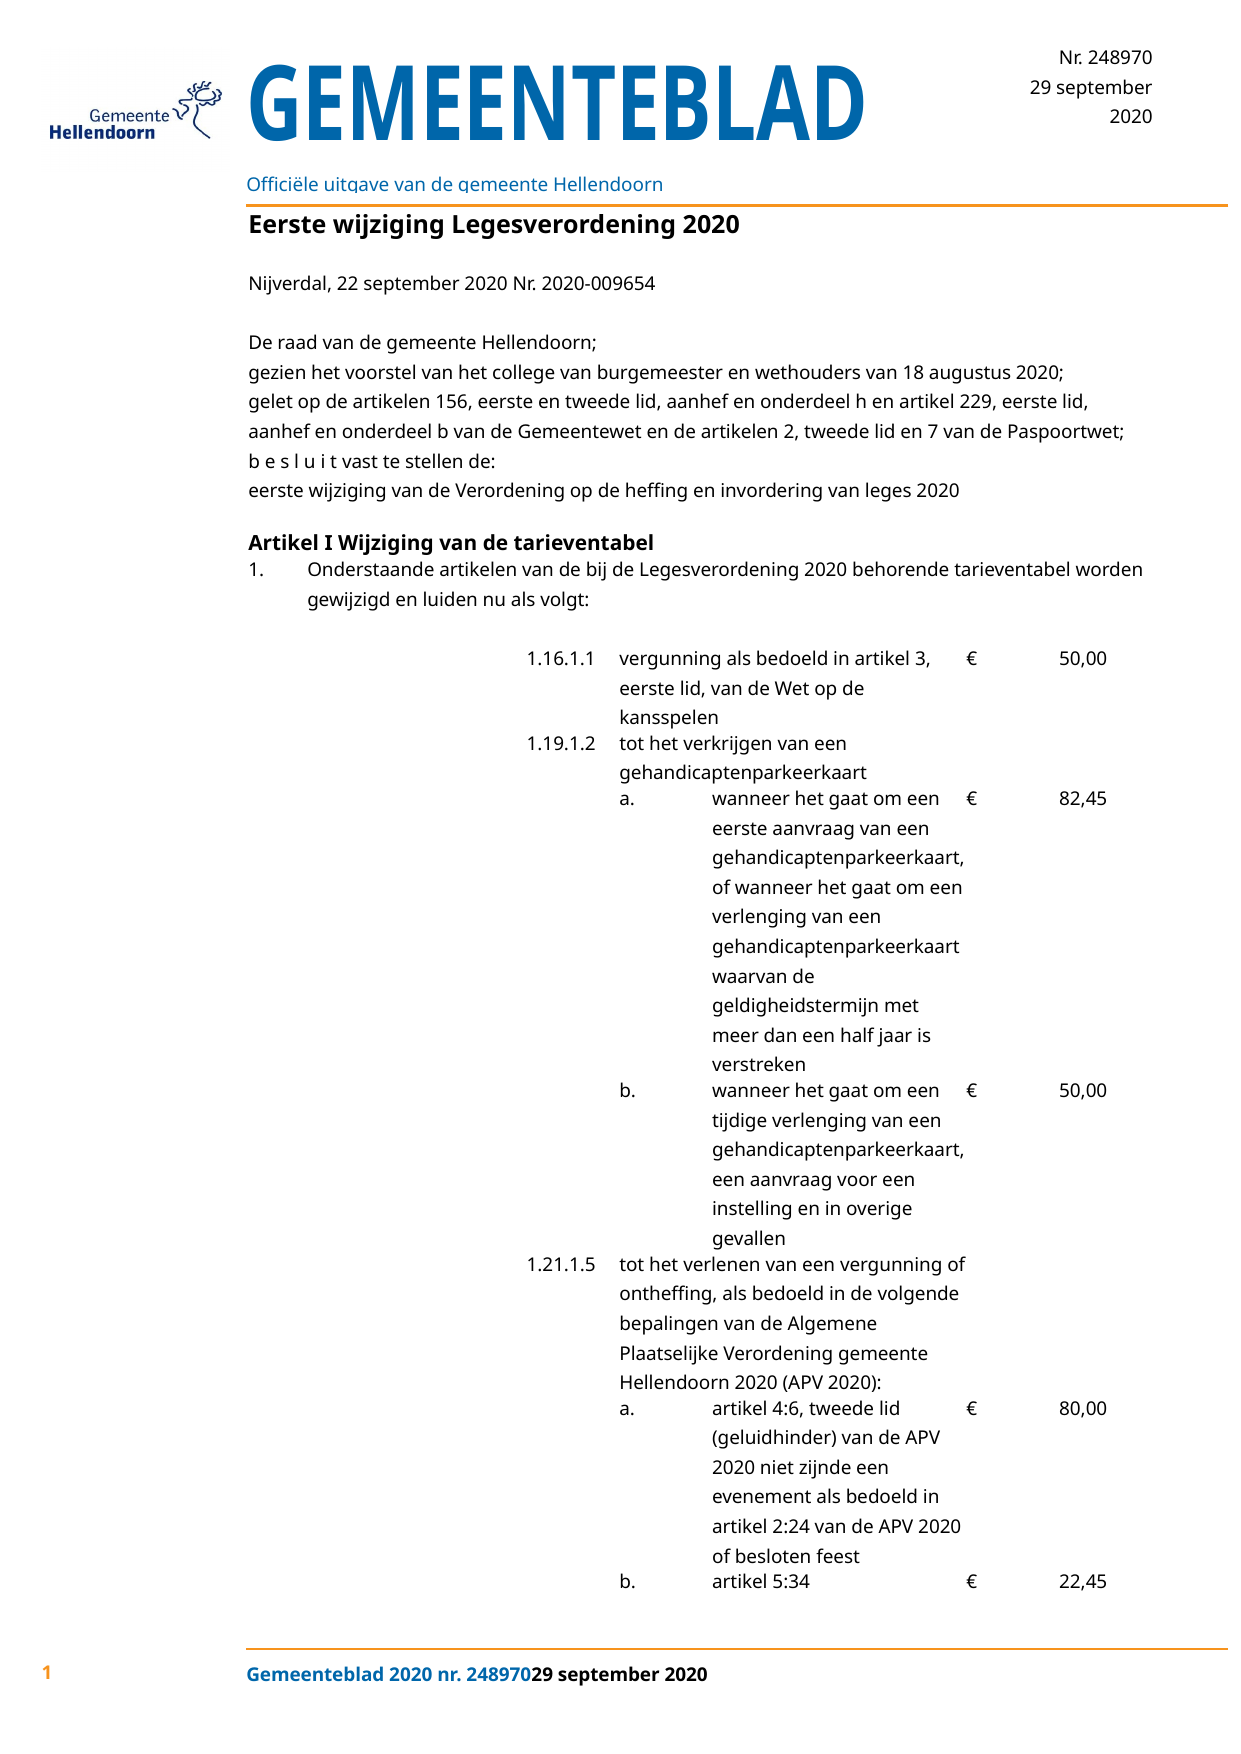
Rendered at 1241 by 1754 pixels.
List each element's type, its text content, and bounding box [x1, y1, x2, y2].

table_cell [341, 785, 433, 1077]
text b e s l u i t vast te stellen de: [248, 448, 1152, 473]
table_cell 80,00 [1059, 1395, 1152, 1569]
table_cell [526, 1569, 619, 1594]
table_cell [341, 1251, 433, 1395]
table_header 1.16.1.1 [526, 645, 619, 730]
table_cell 22,45 [1059, 1569, 1152, 1594]
table_cell [248, 1251, 341, 1395]
table_header [434, 645, 526, 730]
table_cell [434, 730, 526, 785]
table_cell [1059, 730, 1152, 785]
table_header € [966, 645, 1059, 730]
list Onderstaande artikelen van de bij de Legesverordening 2020 behorende tarieventabel worden gewijzigd en luiden nu als volgt: [248, 556, 1152, 612]
table_cell [526, 1077, 619, 1251]
table_cell b. [619, 1569, 712, 1594]
table_cell € [966, 1395, 1059, 1569]
table_cell € [966, 1077, 1059, 1251]
text De raad van de gemeente Hellendoorn; [248, 329, 1152, 355]
table_cell artikel 5:34 [712, 1569, 966, 1594]
table_header 50,00 [1059, 645, 1152, 730]
table_cell 1.21.1.5 [526, 1251, 619, 1395]
table_cell b. [619, 1077, 712, 1251]
table_cell € [966, 1569, 1059, 1594]
table_cell [434, 1077, 526, 1251]
text gelet op de artikelen 156, eerste en tweede lid, aanhef en onderdeel h en artikel 229, eerste lid, aanhef en onderdeel b van de Gemeentewet en de artikelen 2, tweede lid en 7 van de Paspoortwet; [248, 389, 1152, 444]
table_cell [526, 785, 619, 1077]
table_cell 82,45 [1059, 785, 1152, 1077]
table_cell [434, 1395, 526, 1569]
table_header [341, 645, 433, 730]
text gezien het voorstel van het college van burgemeester en wethouders van 18 augustus 2020; [248, 359, 1152, 385]
text Nijverdal, 22 september 2020 Nr. 2020-009654 [248, 270, 1152, 296]
table_cell [966, 1251, 1059, 1395]
table_cell [248, 1077, 341, 1251]
table_cell artikel 4:6, tweede lid (geluidhinder) van de APV 2020 niet zijnde een evenement als bedoeld in artikel 2:24 van de APV 2020 of besloten feest [712, 1395, 966, 1569]
table_cell tot het verkrijgen van een gehandicaptenparkeerkaart [619, 730, 966, 785]
picture [41, 47, 231, 172]
table_cell [434, 1251, 526, 1395]
table_cell tot het verlenen van een vergunning of ontheffing, als bedoeld in de volgende bepalingen van de Algemene Plaatselijke Verordening gemeente Hellendoorn 2020 (APV 2020): [619, 1251, 966, 1395]
table_cell a. [619, 1395, 712, 1569]
table_header [248, 645, 341, 730]
table_cell [341, 1395, 433, 1569]
table_cell [341, 730, 433, 785]
table_cell € [966, 785, 1059, 1077]
text Eerste wijziging Legesverordening 2020 [248, 207, 1152, 241]
text Artikel I Wijziging van de tarieventabel [248, 528, 1152, 556]
table_cell [526, 1395, 619, 1569]
table_cell [434, 1569, 526, 1594]
table_cell 50,00 [1059, 1077, 1152, 1251]
table_cell [341, 1077, 433, 1251]
table_cell [248, 730, 341, 785]
table_header vergunning als bedoeld in artikel 3, eerste lid, van de Wet op de kansspelen [619, 645, 966, 730]
table_cell [341, 1569, 433, 1594]
text eerste wijziging van de Verordening op de heffing en invordering van leges 2020 [248, 477, 1152, 503]
table_cell wanneer het gaat om een tijdige verlenging van een gehandicaptenparkeerkaart, een aanvraag voor een instelling en in overige gevallen [712, 1077, 966, 1251]
table_cell [248, 785, 341, 1077]
table_cell [248, 1569, 341, 1594]
table_cell 1.19.1.2 [526, 730, 619, 785]
table_cell [966, 730, 1059, 785]
table_cell [434, 785, 526, 1077]
table_cell wanneer het gaat om een eerste aanvraag van een gehandicaptenparkeerkaart, of wanneer het gaat om een verlenging van een gehandicaptenparkeerkaart waarvan de geldigheidstermijn met meer dan een half jaar is verstreken [712, 785, 966, 1077]
table_cell [1059, 1251, 1152, 1395]
table_cell a. [619, 785, 712, 1077]
table_cell [248, 1395, 341, 1569]
